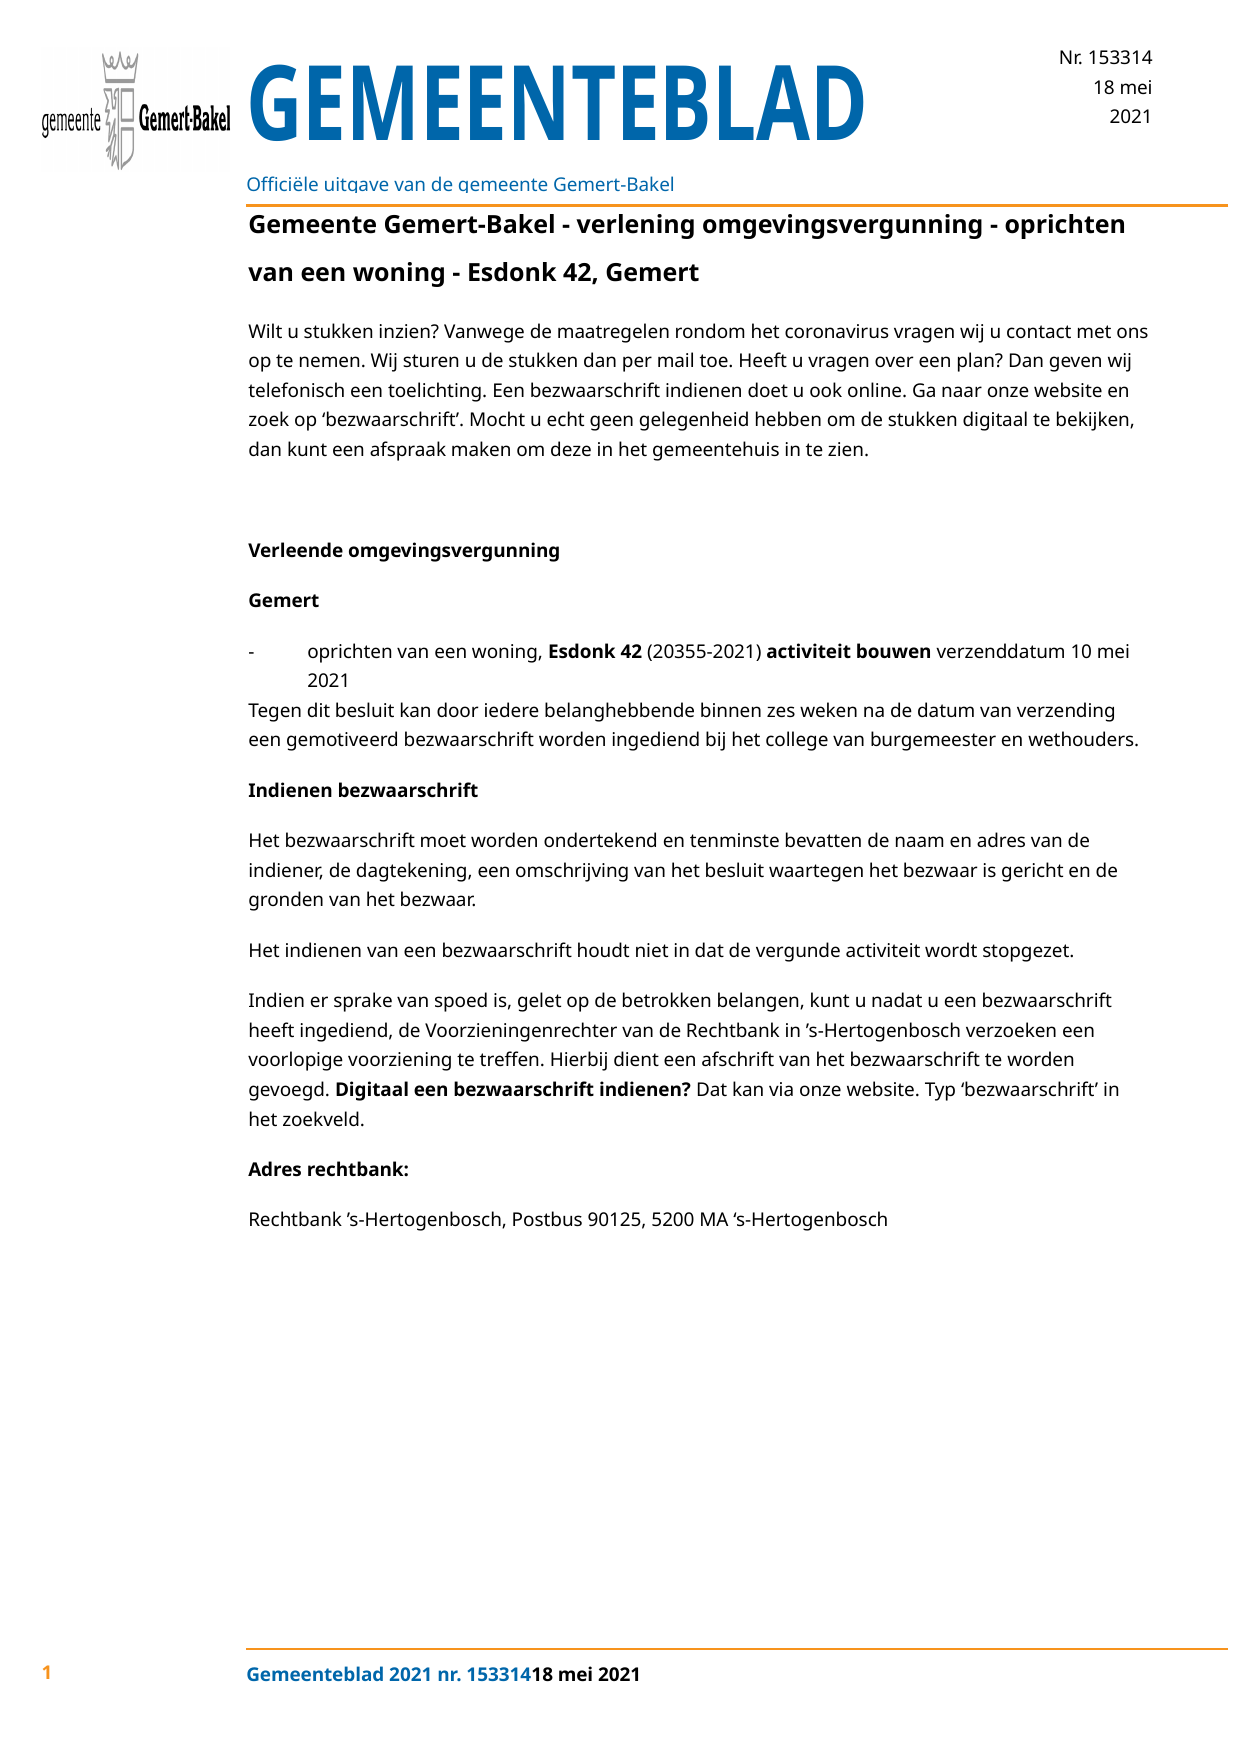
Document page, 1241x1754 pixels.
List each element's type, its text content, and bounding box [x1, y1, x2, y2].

picture [41, 47, 231, 172]
text Indienen bezwaarschrift [248, 777, 1152, 803]
text Verleende omgevingsvergunning [248, 537, 1152, 563]
text Adres rechtbank: [248, 1156, 1152, 1182]
text Rechtbank ’s-Hertogenbosch, Postbus 90125, 5200 MA ‘s-Hertogenbosch [248, 1207, 1152, 1232]
text Het bezwaarschrift moet worden ondertekend en tenminste bevatten de naam en adres van de indiener, de dagtekening, een omschrijving van het besluit waartegen het bezwaar is gericht en de gronden van het bezwaar. [248, 827, 1152, 912]
text Tegen dit besluit kan door iedere belanghebbende binnen zes weken na de datum van verzending een gemotiveerd bezwaarschrift worden ingediend bij het college van burgemeester en wethouders. [248, 697, 1152, 752]
text Gemert [248, 587, 1152, 613]
list oprichten van een woning, Esdonk 42 (20355-2021) activiteit bouwen verzenddatum 10 mei 2021 [248, 638, 1152, 693]
text Indien er sprake van spoed is, gelet op de betrokken belangen, kunt u nadat u een bezwaarschrift heeft ingediend, de Voorzieningenrechter van de Rechtbank in ’s-Hertogenbosch verzoeken een voorlopige voorziening te treffen. Hierbij dient een afschrift van het bezwaarschrift te worden gevoegd. Digitaal een bezwaarschrift indienen? Dat kan via onze website. Typ ‘bezwaarschrift’ in het zoekveld. [248, 987, 1152, 1132]
text Gemeente Gemert-Bakel - verlening omgevingsvergunning - oprichten van een woning - Esdonk 42, Gemert [248, 207, 1152, 288]
text Wilt u stukken inzien? Vanwege de maatregelen rondom het coronavirus vragen wij u contact met ons op te nemen. Wij sturen u de stukken dan per mail toe. Heeft u vragen over een plan? Dan geven wij telefonisch een toelichting. Een bezwaarschrift indienen doet u ook online. Ga naar onze website en zoek op ‘bezwaarschrift’. Mocht u echt geen gelegenheid hebben om de stukken digitaal te bekijken, dan kunt een afspraak maken om deze in het gemeentehuis in te zien. [248, 318, 1152, 462]
text Het indienen van een bezwaarschrift houdt niet in dat de vergunde activiteit wordt stopgezet. [248, 937, 1152, 963]
